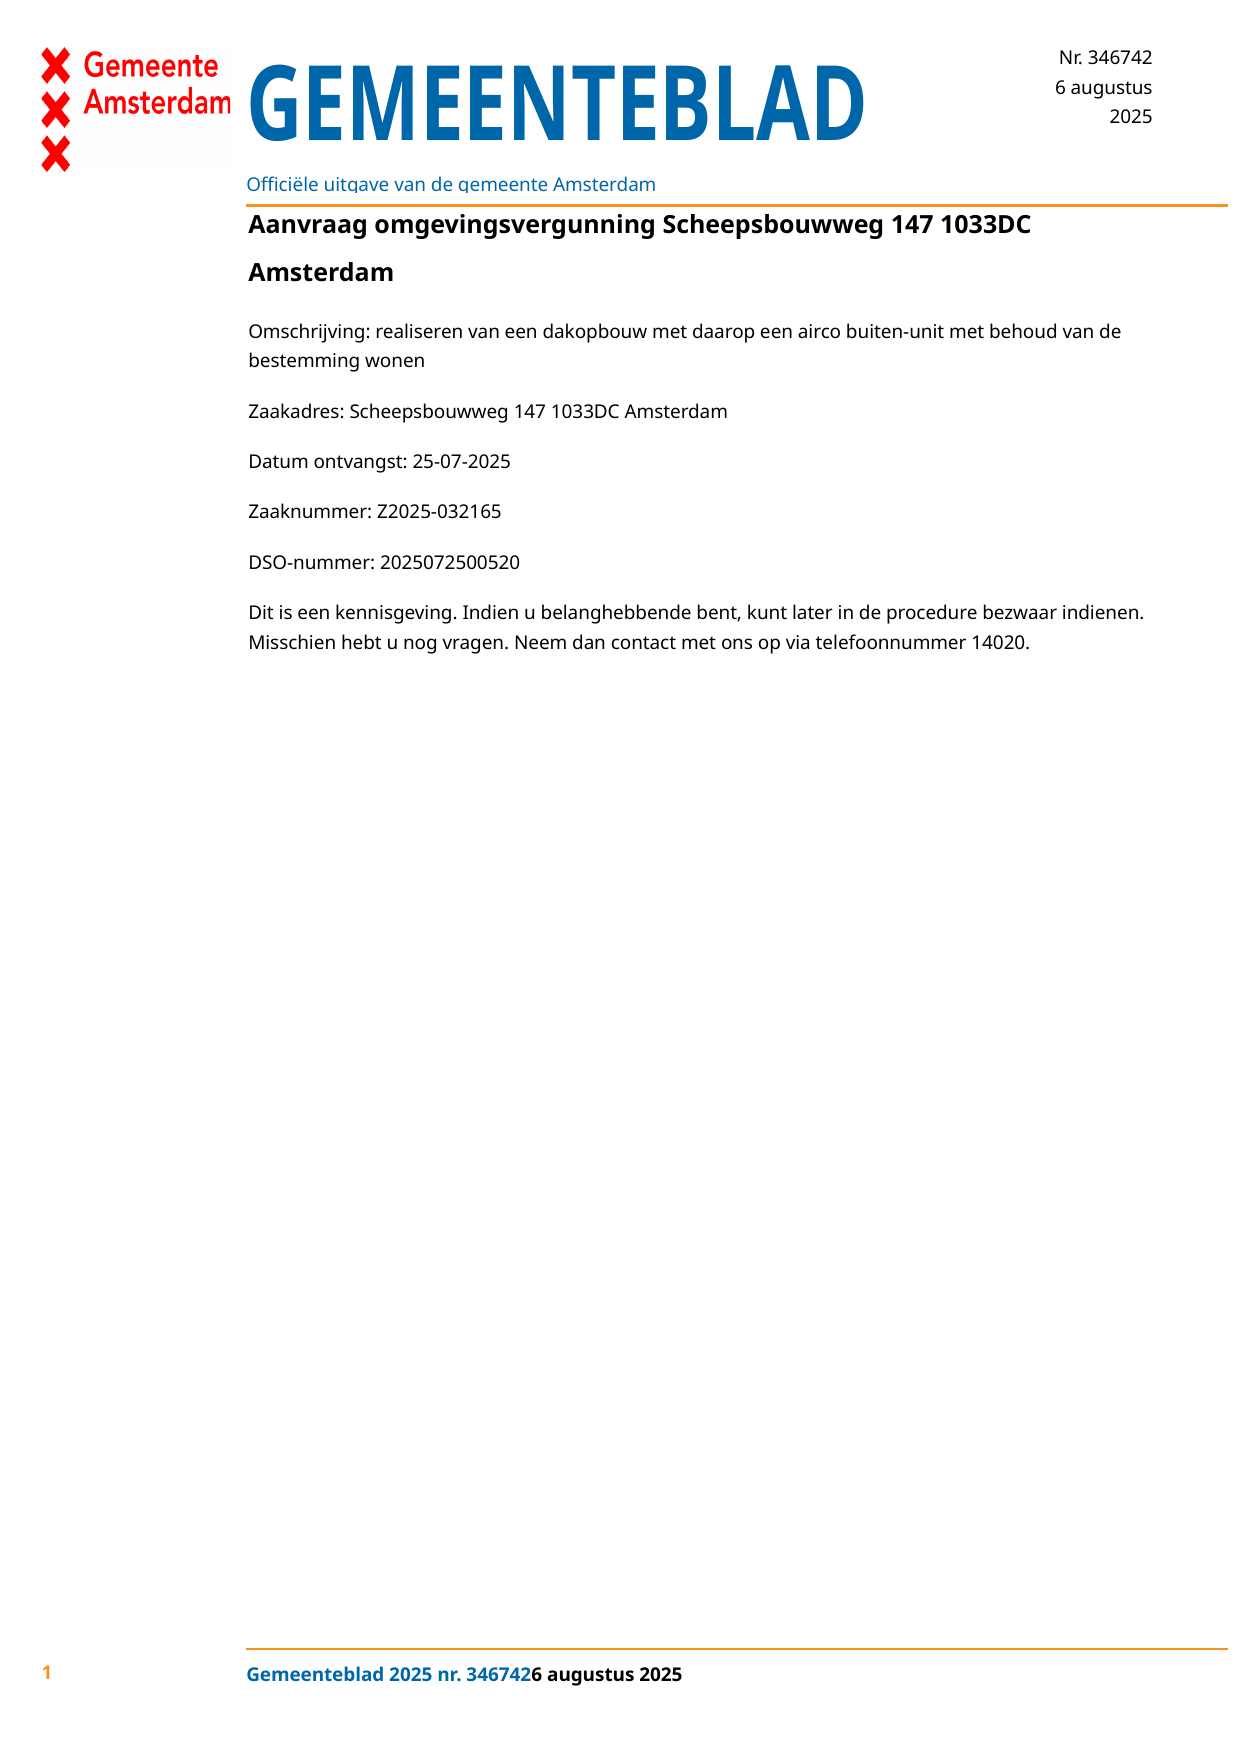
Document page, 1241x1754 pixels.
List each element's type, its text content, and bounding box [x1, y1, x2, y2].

text Dit is een kennisgeving. Indien u belanghebbende bent, kunt later in de procedure bezwaar indienen. Misschien hebt u nog vragen. Neem dan contact met ons op via telefoonnummer 14020. [248, 599, 1152, 655]
text DSO-nummer: 2025072500520 [248, 549, 1152, 575]
text Omschrijving: realiseren van een dakopbouw met daarop een airco buiten-unit met behoud van de bestemming wonen [248, 318, 1152, 373]
picture [41, 47, 231, 172]
text Datum ontvangst: 25-07-2025 [248, 448, 1152, 474]
text Zaaknummer: Z2025-032165 [248, 499, 1152, 524]
text Zaakadres: Scheepsbouwweg 147 1033DC Amsterdam [248, 398, 1152, 424]
text Aanvraag omgevingsvergunning Scheepsbouwweg 147 1033DC Amsterdam [248, 207, 1152, 288]
